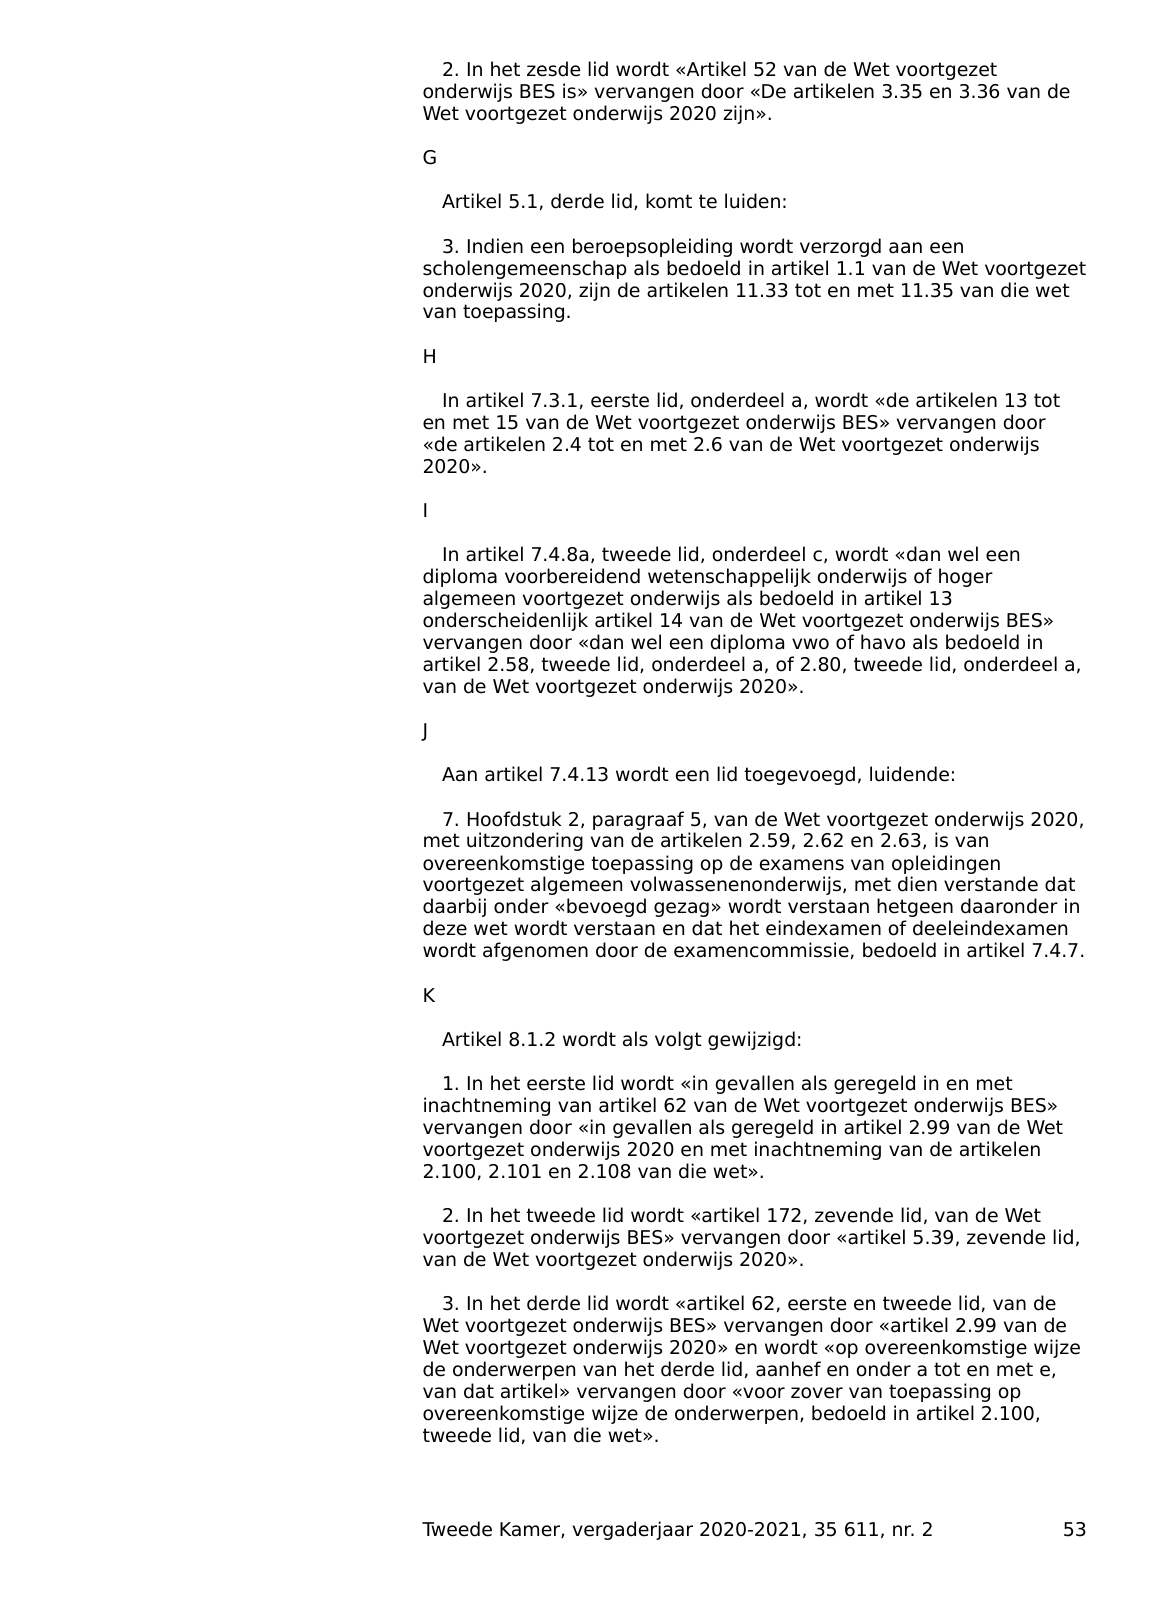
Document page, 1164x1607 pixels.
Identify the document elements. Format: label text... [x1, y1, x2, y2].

text 3. Indien een beroepsopleiding wordt verzorgd aan een scholengemeenschap als bedoeld in artikel 1.1 van de Wet voortgezet onderwijs 2020, zijn de artikelen 11.33 tot en met 11.35 van die wet van toepassing. [422, 236, 1087, 323]
text 7. Hoofdstuk 2, paragraaf 5, van de Wet voortgezet onderwijs 2020, met uitzondering van de artikelen 2.59, 2.62 en 2.63, is van overeenkomstige toepassing op de examens van opleidingen voortgezet algemeen volwassenenonderwijs, met dien verstande dat daarbij onder «bevoegd gezag» wordt verstaan hetgeen daaronder in deze wet wordt verstaan en dat het eindexamen of deeleindexamen wordt afgenomen door de examencommissie, bedoeld in artikel 7.4.7. [422, 808, 1087, 962]
text In artikel 7.3.1, eerste lid, onderdeel a, wordt «de artikelen 13 tot en met 15 van de Wet voortgezet onderwijs BES» vervangen door «de artikelen 2.4 tot en met 2.6 van de Wet voortgezet onderwijs 2020». [422, 390, 1087, 478]
text 2. In het zesde lid wordt «Artikel 52 van de Wet voortgezet onderwijs BES is» vervangen door «De artikelen 3.35 en 3.36 van de Wet voortgezet onderwijs 2020 zijn». [422, 59, 1087, 125]
text G [422, 147, 1087, 169]
text J [422, 720, 1087, 742]
text Aan artikel 7.4.13 wordt een lid toegevoegd, luidende: [422, 764, 1087, 786]
text I [422, 500, 1087, 522]
text 3. In het derde lid wordt «artikel 62, eerste en tweede lid, van de Wet voortgezet onderwijs BES» vervangen door «artikel 2.99 van de Wet voortgezet onderwijs 2020» en wordt «op overeenkomstige wijze de onderwerpen van het derde lid, aanhef en onder a tot en met e, van dat artikel» vervangen door «voor zover van toepassing op overeenkomstige wijze de onderwerpen, bedoeld in artikel 2.100, tweede lid, van die wet». [422, 1293, 1087, 1447]
text In artikel 7.4.8a, tweede lid, onderdeel c, wordt «dan wel een diploma voorbereidend wetenschappelijk onderwijs of hoger algemeen voortgezet onderwijs als bedoeld in artikel 13 onderscheidenlijk artikel 14 van de Wet voortgezet onderwijs BES» vervangen door «dan wel een diploma vwo of havo als bedoeld in artikel 2.58, tweede lid, onderdeel a, of 2.80, tweede lid, onderdeel a, van de Wet voortgezet onderwijs 2020». [422, 544, 1087, 698]
text 2. In het tweede lid wordt «artikel 172, zevende lid, van de Wet voortgezet onderwijs BES» vervangen door «artikel 5.39, zevende lid, van de Wet voortgezet onderwijs 2020». [422, 1205, 1087, 1271]
text 1. In het eerste lid wordt «in gevallen als geregeld in en met inachtneming van artikel 62 van de Wet voortgezet onderwijs BES» vervangen door «in gevallen als geregeld in artikel 2.99 van de Wet voortgezet onderwijs 2020 en met inachtneming van de artikelen 2.100, 2.101 en 2.108 van die wet». [422, 1073, 1087, 1183]
text Artikel 8.1.2 wordt als volgt gewijzigd: [422, 1029, 1087, 1051]
text K [422, 984, 1087, 1006]
text H [422, 346, 1087, 368]
text Artikel 5.1, derde lid, komt te luiden: [422, 191, 1087, 213]
